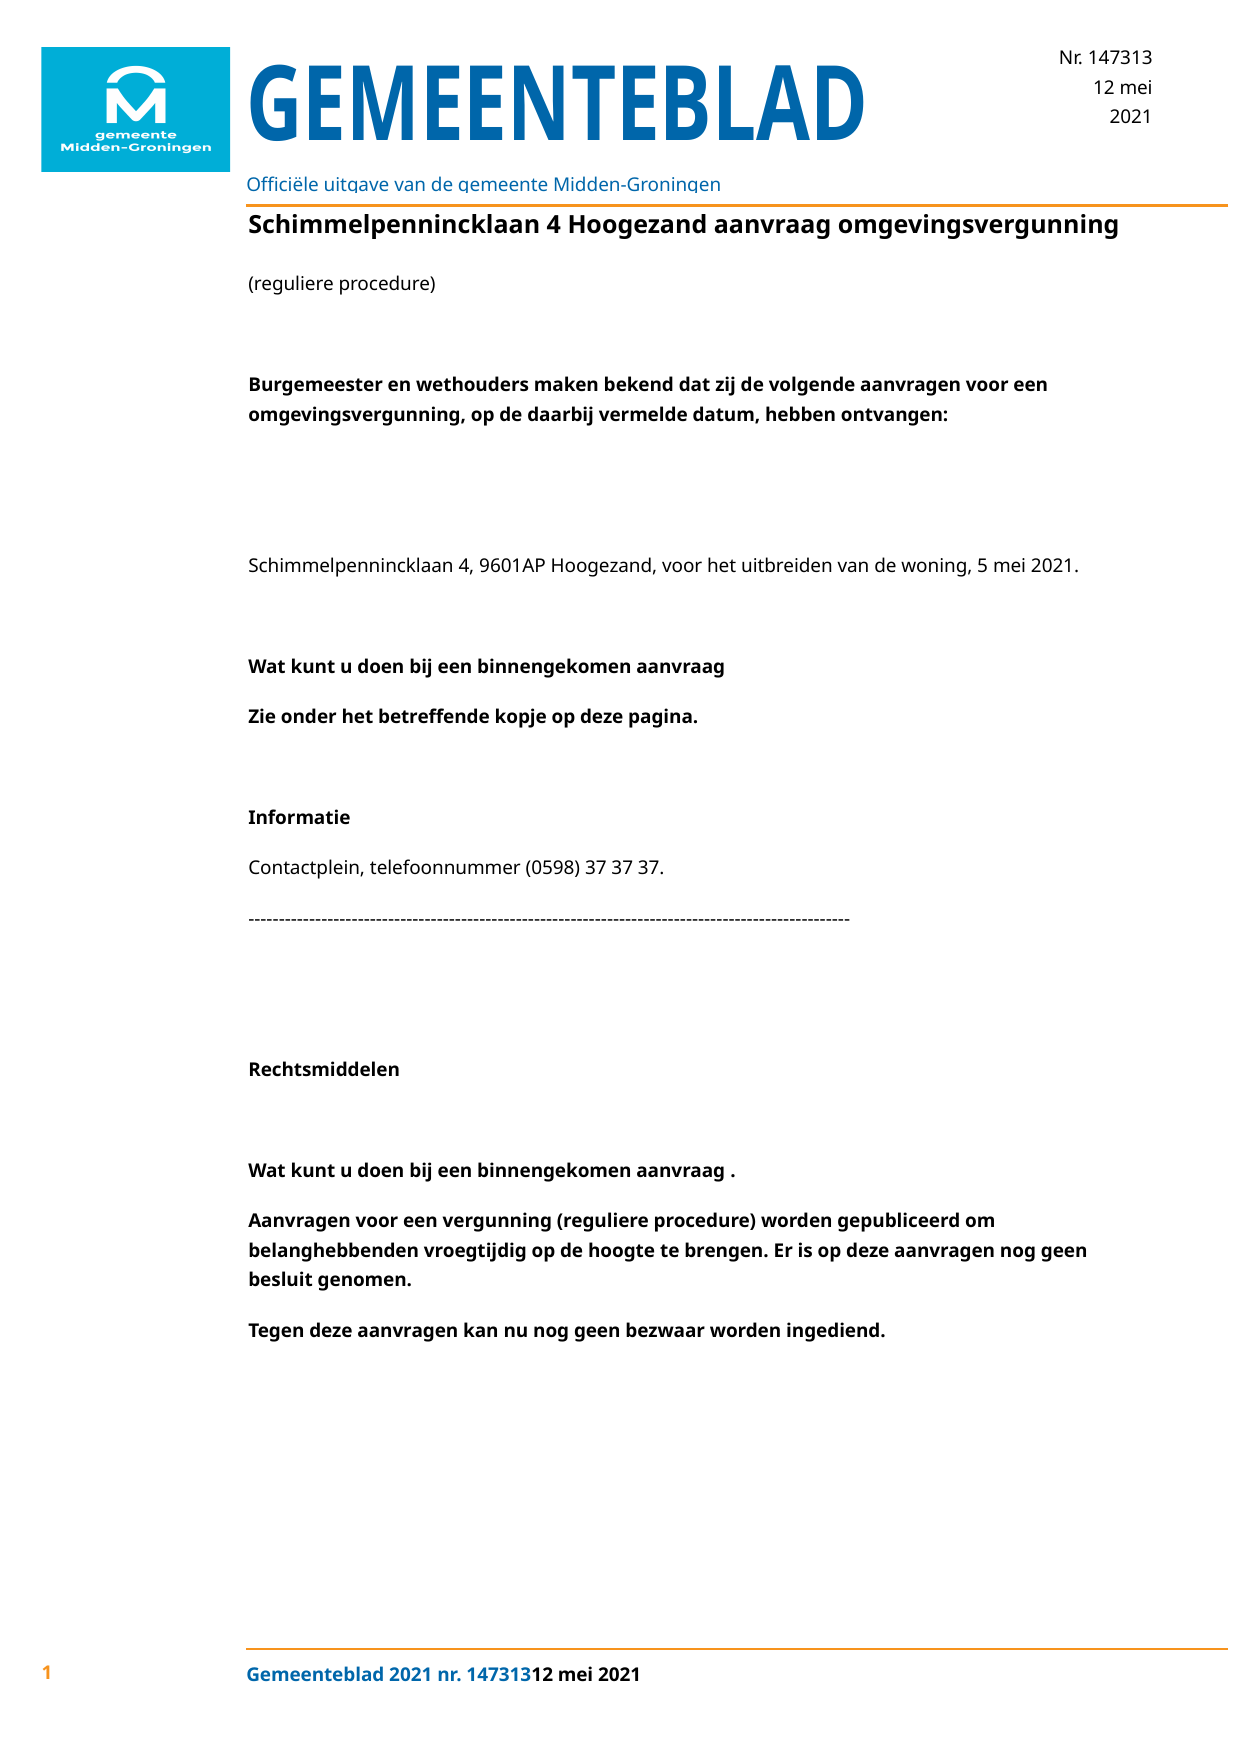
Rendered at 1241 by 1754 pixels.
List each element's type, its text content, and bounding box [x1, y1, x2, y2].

picture [108, 66, 164, 82]
picture [107, 89, 165, 122]
text Informatie [248, 804, 1152, 830]
text Schimmelpennincklaan 4, 9601AP Hoogezand, voor het uitbreiden van de woning, 5 mei 2021. [248, 552, 1152, 578]
picture [184, 146, 190, 153]
text Contactplein, telefoonnummer (0598) 37 37 37. [248, 854, 1152, 880]
text Zie onder het betreffende kopje op deze pagina. [248, 703, 1152, 729]
text Burgemeester en wethouders maken bekend dat zij de volgende aanvragen voor een omgevingsvergunning, op de daarbij vermelde datum, hebben ontvangen: [248, 371, 1152, 426]
text Rechtsmiddelen [248, 1056, 1152, 1082]
text Tegen deze aanvragen kan nu nog geen bezwaar worden ingediend. [248, 1317, 1152, 1343]
text (reguliere procedure) [248, 270, 1152, 296]
text Schimmelpennincklaan 4 Hoogezand aanvraag omgevingsvergunning [248, 207, 1152, 241]
text Aanvragen voor een vergunning (reguliere procedure) worden gepubliceerd om belanghebbenden vroegtijdig op de hoogte te brengen. Er is op deze aanvragen nog geen besluit genomen. [248, 1207, 1152, 1292]
text Wat kunt u doen bij een binnengekomen aanvraag . [248, 1157, 1152, 1183]
text Wat kunt u doen bij een binnengekomen aanvraag [248, 653, 1152, 678]
text --------------------------------------------------------------------------------------------------- [248, 905, 1152, 931]
